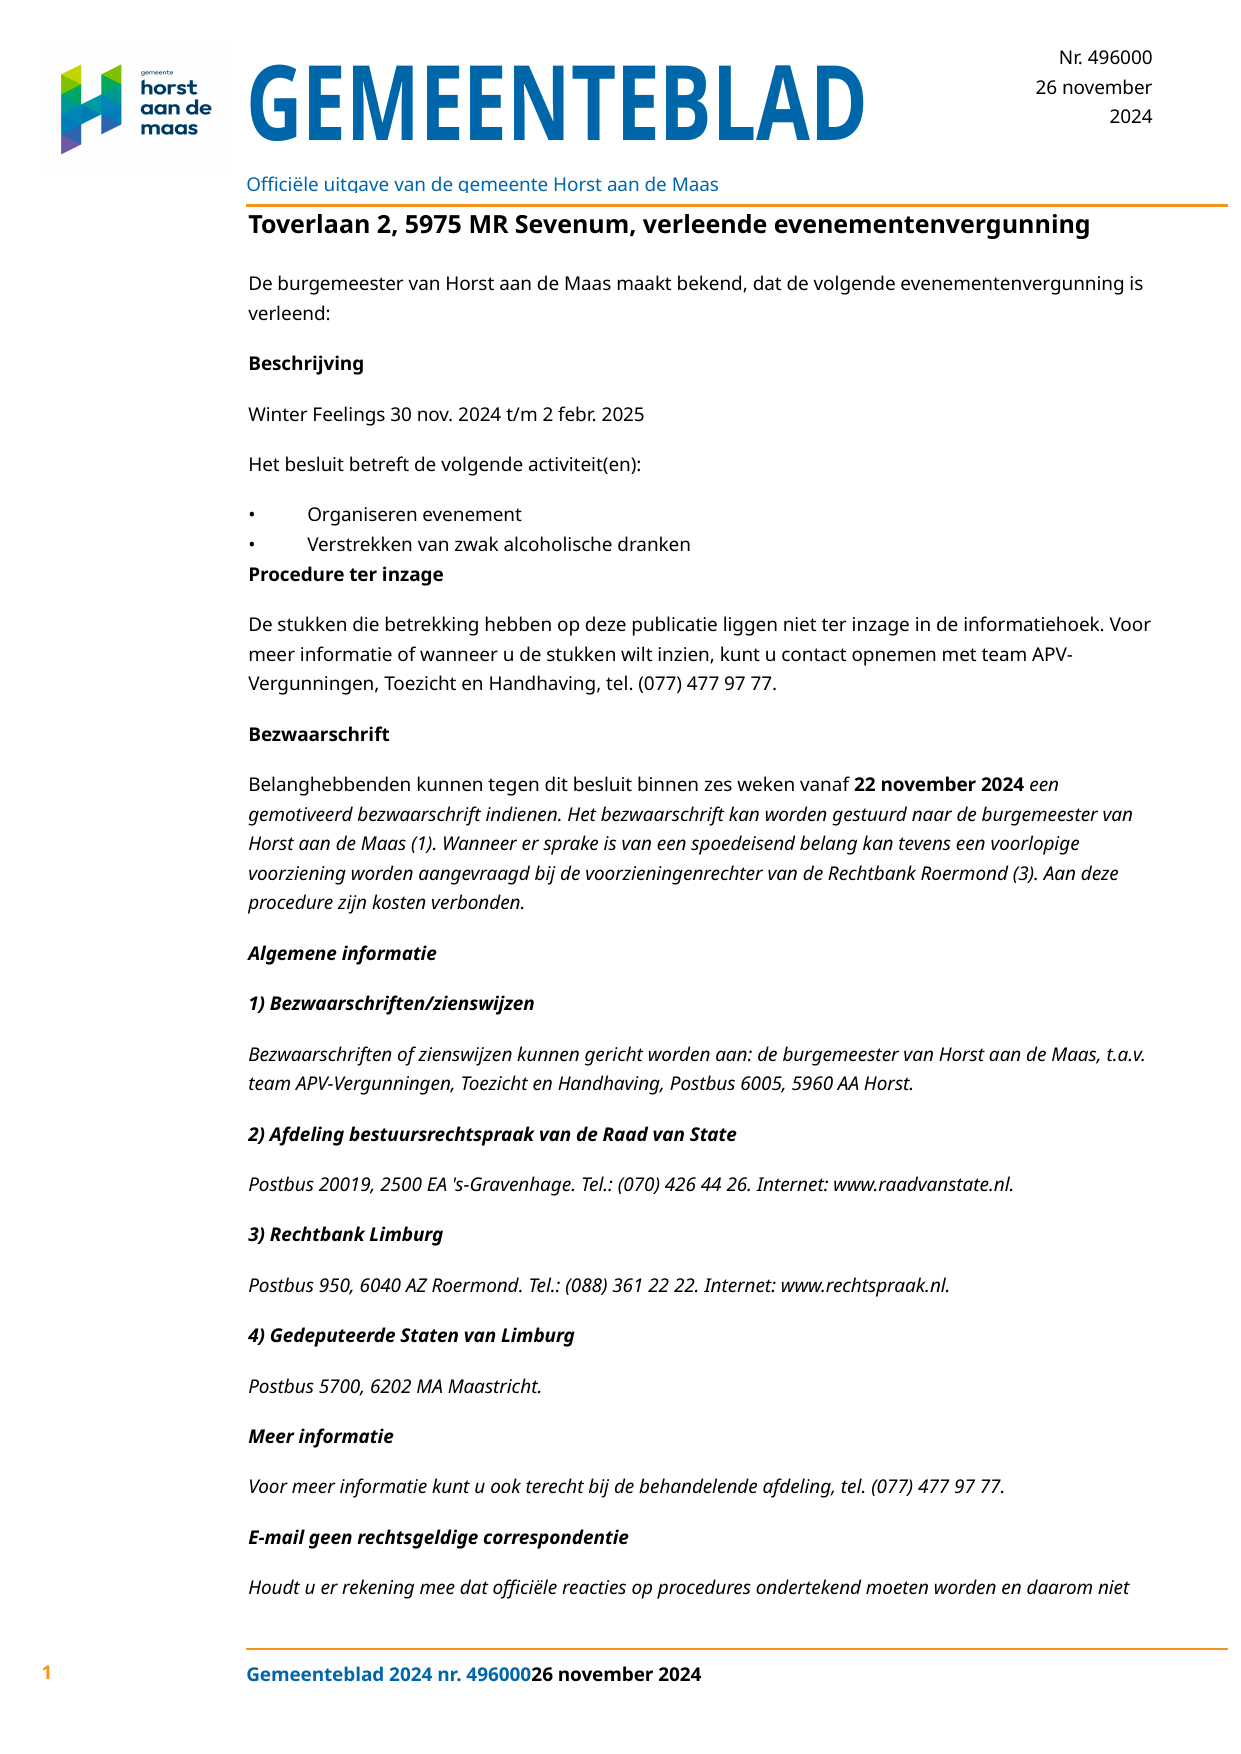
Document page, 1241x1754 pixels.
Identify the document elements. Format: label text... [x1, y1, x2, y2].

picture [41, 47, 231, 172]
text De burgemeester van Horst aan de Maas maakt bekend, dat de volgende evenementenvergunning is verleend: [248, 270, 1152, 326]
text Winter Feelings 30 nov. 2024 t/m 2 febr. 2025 [248, 401, 1152, 426]
text Beschrijving [248, 350, 1152, 376]
text Postbus 5700, 6202 MA Maastricht. [248, 1373, 1152, 1398]
text 1) Bezwaarschriften/zienswijzen [248, 990, 1152, 1016]
text Meer informatie [248, 1423, 1152, 1449]
text Houdt u er rekening mee dat officiële reacties op procedures ondertekend moeten worden en daarom niet [248, 1574, 1152, 1600]
text De stukken die betrekking hebben op deze publicatie liggen niet ter inzage in de informatiehoek. Voor meer informatie of wanneer u de stukken wilt inzien, kunt u contact opnemen met team APV-Vergunningen, Toezicht en Handhaving, tel. (077) 477 97 77. [248, 611, 1152, 696]
text Postbus 950, 6040 AZ Roermond. Tel.: (088) 361 22 22. Internet: www.rechtspraak.nl. [248, 1272, 1152, 1298]
text Procedure ter inzage [248, 561, 1152, 586]
text E-mail geen rechtsgeldige correspondentie [248, 1524, 1152, 1550]
text Voor meer informatie kunt u ook terecht bij de behandelende afdeling, tel. (077) 477 97 77. [248, 1474, 1152, 1499]
text 2) Afdeling bestuursrechtspraak van de Raad van State [248, 1121, 1152, 1146]
text Toverlaan 2, 5975 MR Sevenum, verleende evenementenvergunning [248, 207, 1152, 241]
text 3) Rechtbank Limburg [248, 1222, 1152, 1247]
text 4) Gedeputeerde Staten van Limburg [248, 1322, 1152, 1348]
text Belanghebbenden kunnen tegen dit besluit binnen zes weken vanaf 22 november 2024 een gemotiveerd bezwaarschrift indienen. Het bezwaarschrift kan worden gestuurd naar de burgemeester van Horst aan de Maas (1). Wanneer er sprake is van een spoedeisend belang kan tevens een voorlopige voorziening worden aangevraagd bij de voorzieningenrechter van de Rechtbank Roermond (3). Aan deze procedure zijn kosten verbonden. [248, 771, 1152, 915]
text Algemene informatie [248, 940, 1152, 966]
text Het besluit betreft de volgende activiteit(en): [248, 451, 1152, 477]
text Bezwaarschrift [248, 721, 1152, 746]
text Postbus 20019, 2500 EA 's-Gravenhage. Tel.: (070) 426 44 26. Internet: www.raadvanstate.nl. [248, 1171, 1152, 1197]
text Bezwaarschriften of zienswijzen kunnen gericht worden aan: de burgemeester van Horst aan de Maas, t.a.v. team APV-Vergunningen, Toezicht en Handhaving, Postbus 6005, 5960 AA Horst. [248, 1041, 1152, 1096]
list Organiseren evenement [248, 502, 1152, 527]
list Verstrekken van zwak alcoholische dranken [248, 531, 1152, 557]
